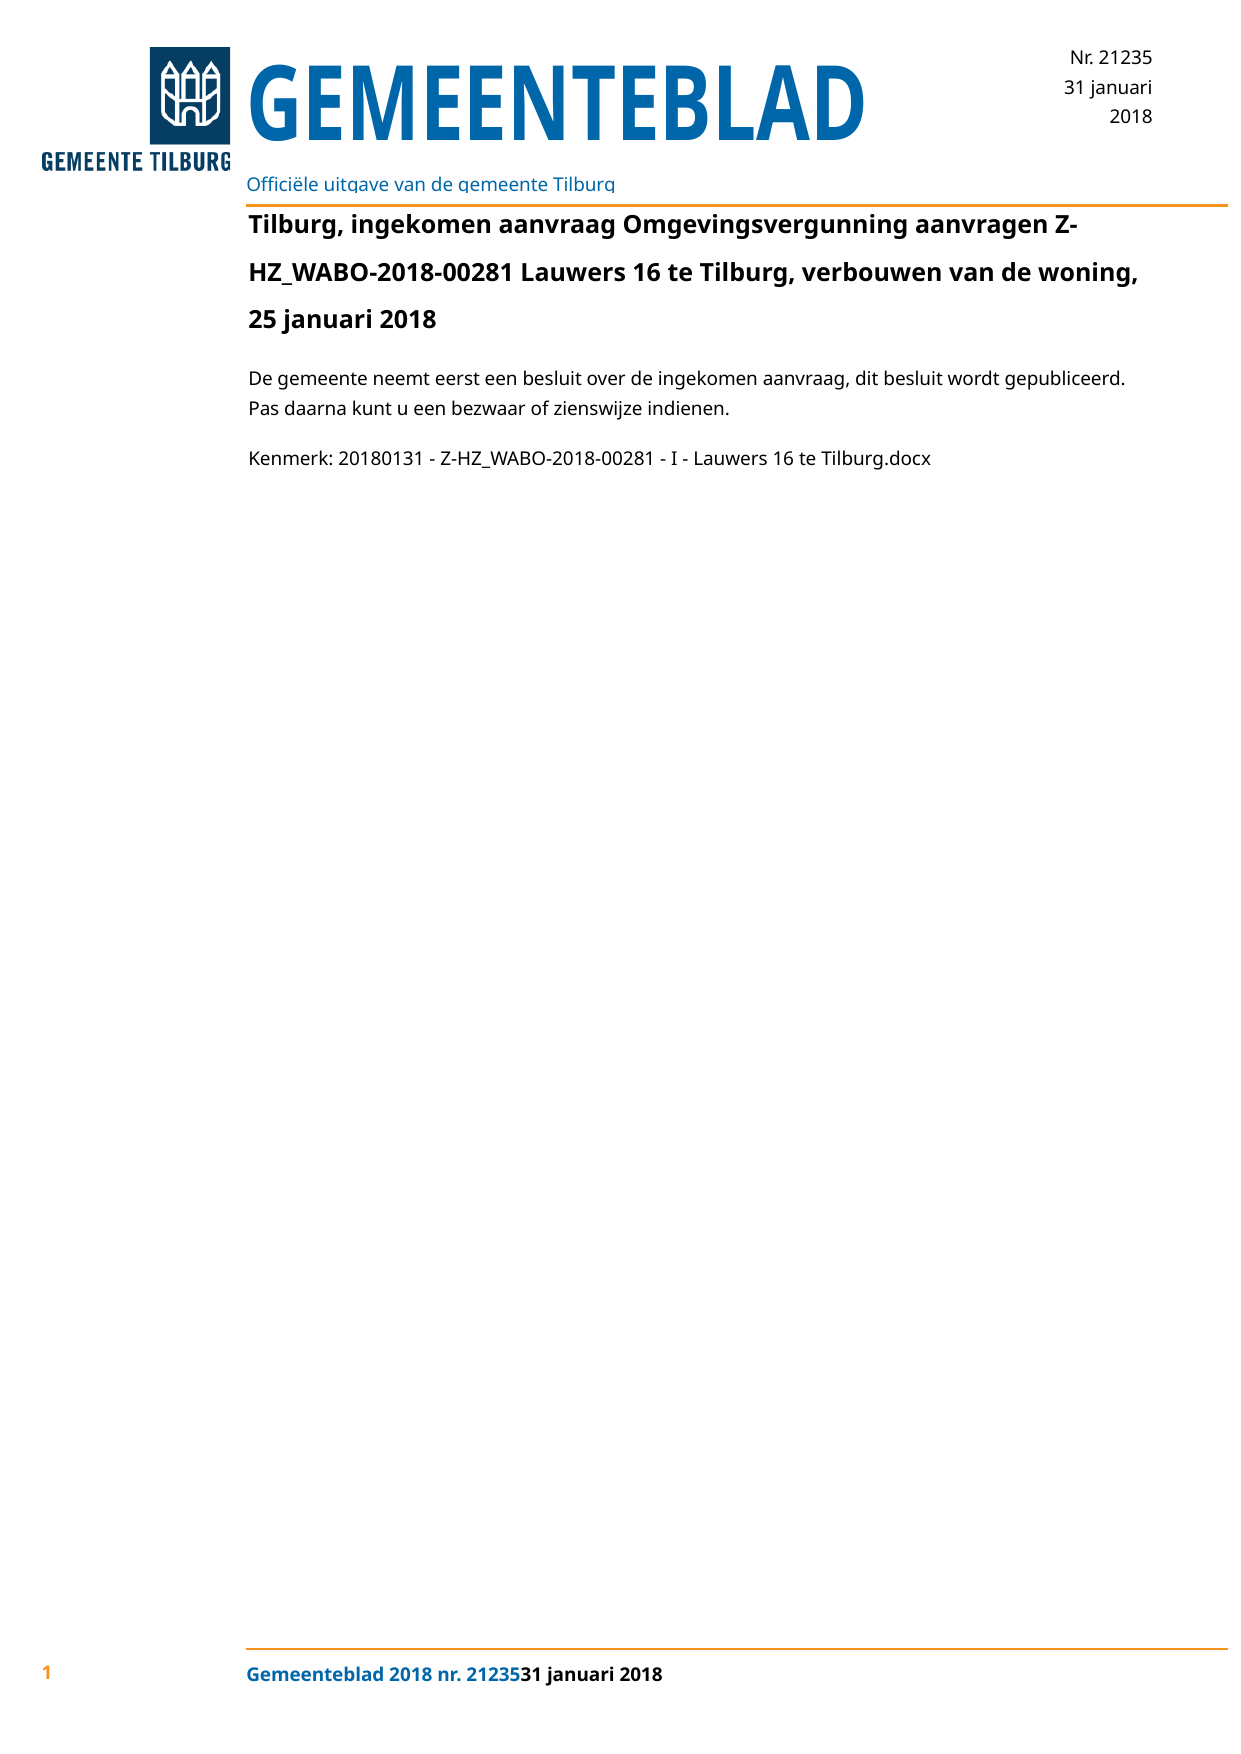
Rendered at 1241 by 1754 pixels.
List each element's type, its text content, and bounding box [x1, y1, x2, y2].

text Kenmerk: 20180131 - Z-HZ_WABO-2018-00281 - I - Lauwers 16 te Tilburg.docx [248, 446, 1152, 471]
text Tilburg, ingekomen aanvraag Omgevingsvergunning aanvragen Z-HZ_WABO-2018-00281 Lauwers 16 te Tilburg, verbouwen van de woning, 25 januari 2018 [248, 207, 1152, 336]
text De gemeente neemt eerst een besluit over de ingekomen aanvraag, dit besluit wordt gepubliceerd. Pas daarna kunt u een bezwaar of zienswijze indienen. [248, 366, 1152, 421]
picture [41, 47, 231, 172]
